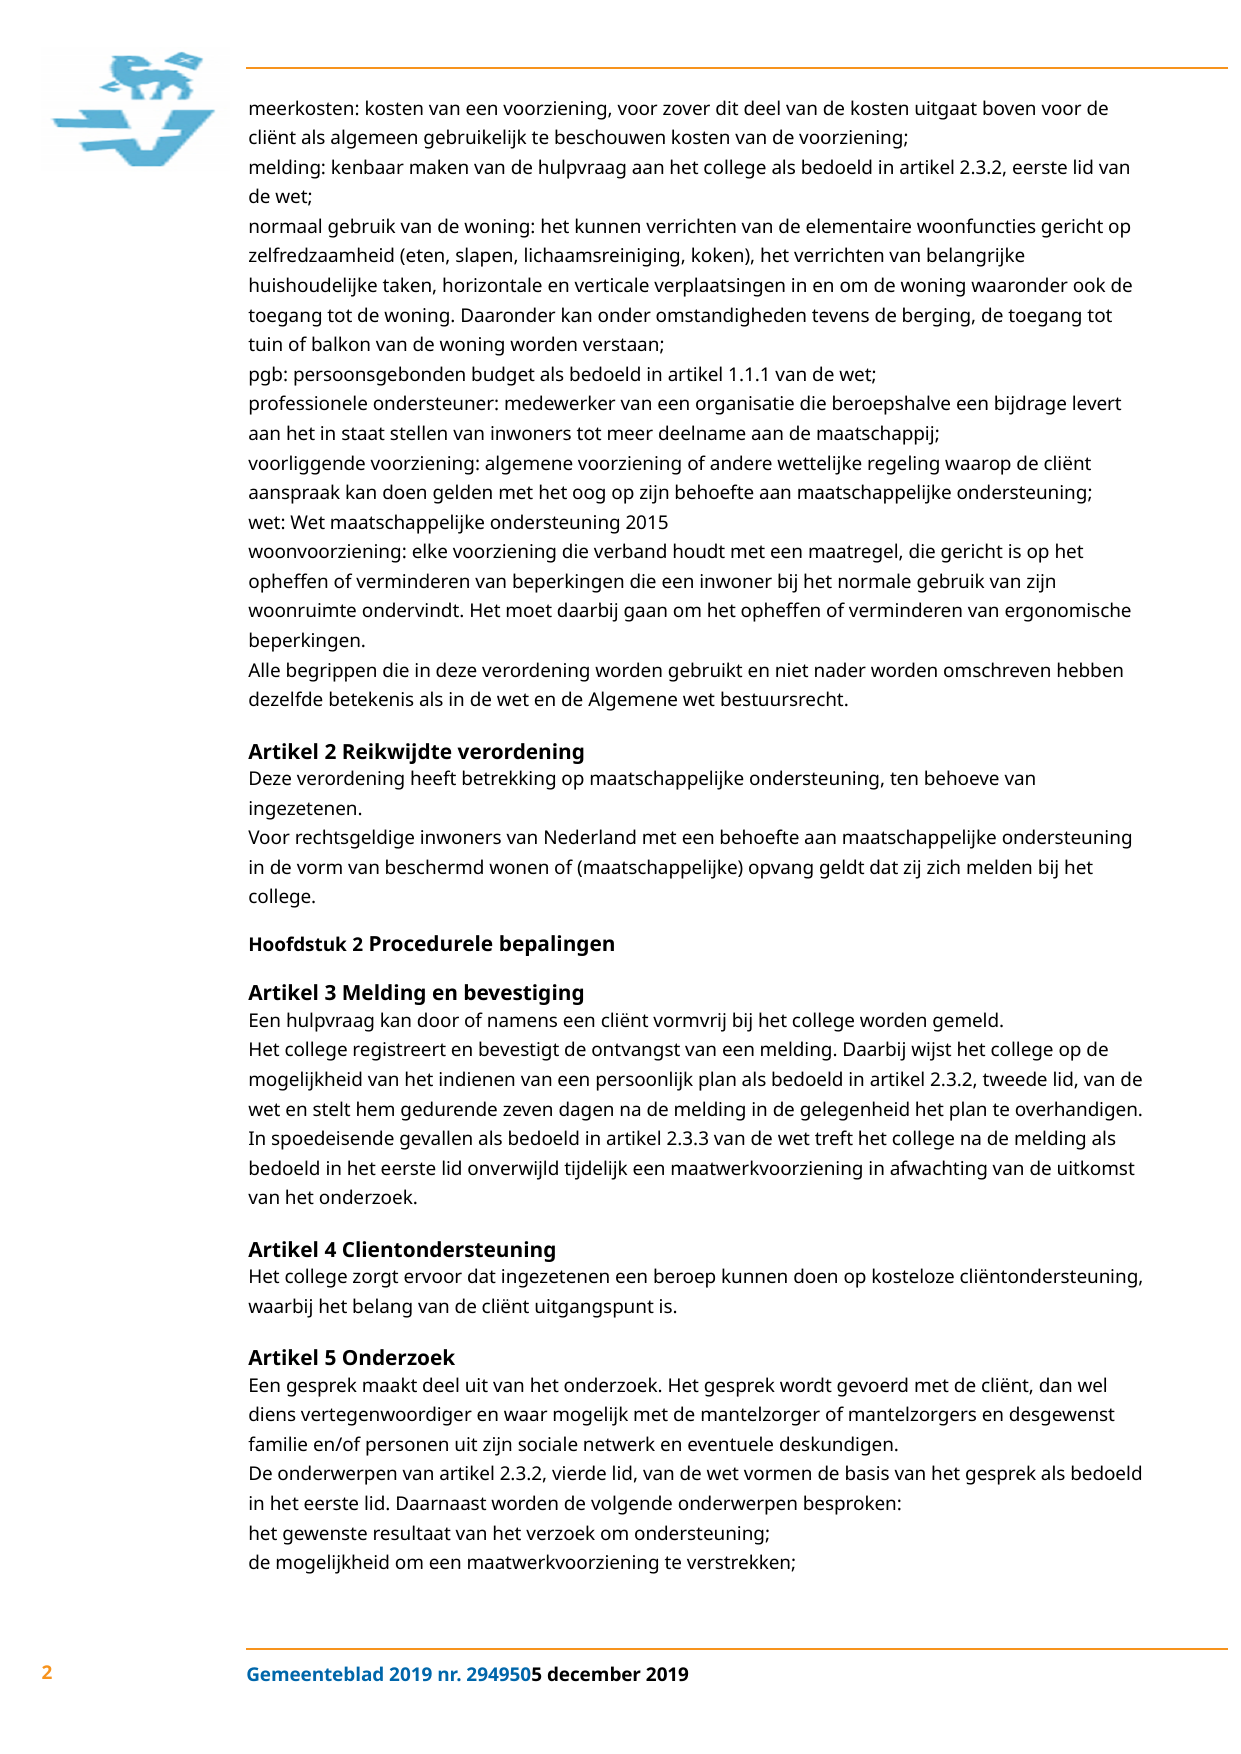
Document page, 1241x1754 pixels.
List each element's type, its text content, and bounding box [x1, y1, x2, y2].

text Deze verordening heeft betrekking op maatschappelijke ondersteuning, ten behoeve van ingezetenen. [248, 765, 1152, 821]
text Alle begrippen die in deze verordening worden gebruikt en niet nader worden omschreven hebben dezelfde betekenis als in de wet en de Algemene wet bestuursrecht. [248, 657, 1152, 712]
text Het college zorgt ervoor dat ingezetenen een beroep kunnen doen op kosteloze cliëntondersteuning, waarbij het belang van de cliënt uitgangspunt is. [248, 1263, 1152, 1319]
text Voor rechtsgeldige inwoners van Nederland met een behoefte aan maatschappelijke ondersteuning in de vorm van beschermd wonen of (maatschappelijke) opvang geldt dat zij zich melden bij het college. [248, 824, 1152, 909]
text normaal gebruik van de woning: het kunnen verrichten van de elementaire woonfuncties gericht op zelfredzaamheid (eten, slapen, lichaamsreiniging, koken), het verrichten van belangrijke huishoudelijke taken, horizontale en verticale verplaatsingen in en om de woning waaronder ook de toegang tot de woning. Daaronder kan onder omstandigheden tevens de berging, de toegang tot tuin of balkon van de woning worden verstaan; [248, 213, 1152, 357]
picture [41, 47, 231, 172]
text De onderwerpen van artikel 2.3.2, vierde lid, van de wet vormen de basis van het gesprek als bedoeld in het eerste lid. Daarnaast worden de volgende onderwerpen besproken: [248, 1461, 1152, 1516]
text Artikel 4 Clientondersteuning [248, 1235, 1152, 1263]
text pgb: persoonsgebonden budget als bedoeld in artikel 1.1.1 van de wet; [248, 361, 1152, 387]
text woonvoorziening: elke voorziening die verband houdt met een maatregel, die gericht is op het opheffen of verminderen van beperkingen die een inwoner bij het normale gebruik van zijn woonruimte ondervindt. Het moet daarbij gaan om het opheffen of verminderen van ergonomische beperkingen. [248, 538, 1152, 653]
text Artikel 5 Onderzoek [248, 1343, 1152, 1372]
text meerkosten: kosten van een voorziening, voor zover dit deel van de kosten uitgaat boven voor de cliënt als algemeen gebruikelijk te beschouwen kosten van de voorziening; [248, 95, 1152, 150]
text Artikel 2 Reikwijdte verordening [248, 737, 1152, 765]
text Hoofdstuk 2 Procedurele bepalingen [248, 929, 1152, 958]
text Een hulpvraag kan door of namens een cliënt vormvrij bij het college worden gemeld. [248, 1007, 1152, 1033]
text wet: Wet maatschappelijke ondersteuning 2015 [248, 509, 1152, 535]
text Het college registreert en bevestigt de ontvangst van een melding. Daarbij wijst het college op de mogelijkheid van het indienen van een persoonlijk plan als bedoeld in artikel 2.3.2, tweede lid, van de wet en stelt hem gedurende zeven dagen na de melding in de gelegenheid het plan te overhandigen. [248, 1037, 1152, 1121]
text Een gesprek maakt deel uit van het onderzoek. Het gesprek wordt gevoerd met de cliënt, dan wel diens vertegenwoordiger en waar mogelijk met de mantelzorger of mantelzorgers en desgewenst familie en/of personen uit zijn sociale netwerk en eventuele deskundigen. [248, 1372, 1152, 1457]
text professionele ondersteuner: medewerker van een organisatie die beroepshalve een bijdrage levert aan het in staat stellen van inwoners tot meer deelname aan de maatschappij; [248, 391, 1152, 446]
text de mogelijkheid om een maatwerkvoorziening te verstrekken; [248, 1549, 1152, 1575]
text voorliggende voorziening: algemene voorziening of andere wettelijke regeling waarop de cliënt aanspraak kan doen gelden met het oog op zijn behoefte aan maatschappelijke ondersteuning; [248, 450, 1152, 505]
text het gewenste resultaat van het verzoek om ondersteuning; [248, 1520, 1152, 1545]
text melding: kenbaar maken van de hulpvraag aan het college als bedoeld in artikel 2.3.2, eerste lid van de wet; [248, 154, 1152, 209]
text In spoedeisende gevallen als bedoeld in artikel 2.3.3 van de wet treft het college na de melding als bedoeld in het eerste lid onverwijld tijdelijk een maatwerkvoorziening in afwachting van de uitkomst van het onderzoek. [248, 1125, 1152, 1210]
text Artikel 3 Melding en bevestiging [248, 978, 1152, 1007]
